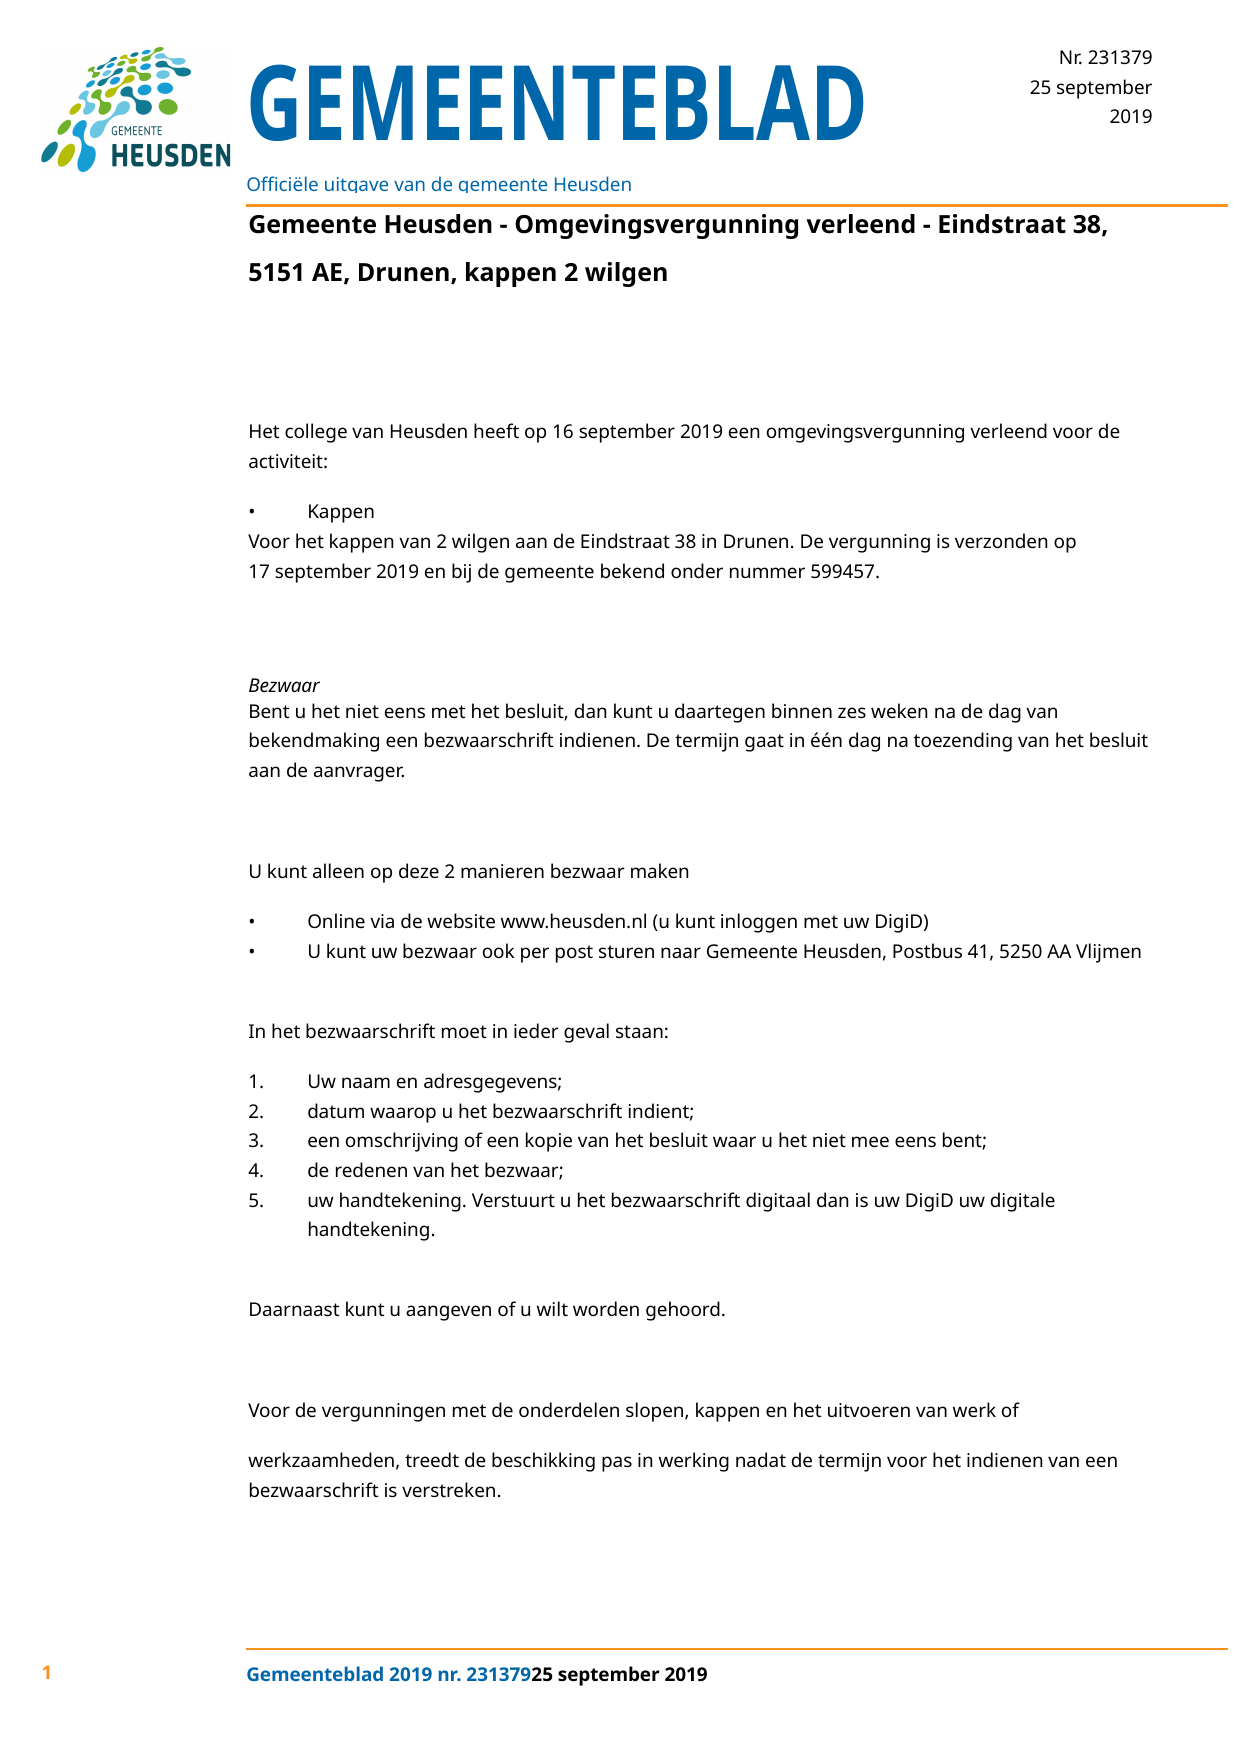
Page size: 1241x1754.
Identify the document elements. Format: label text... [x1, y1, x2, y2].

list uw handtekening. Verstuurt u het bezwaarschrift digitaal dan is uw DigiD uw digitale handtekening. [248, 1187, 1152, 1242]
list Online via de website www.heusden.nl (u kunt inloggen met uw DigiD) [248, 908, 1152, 934]
text werkzaamheden, treedt de beschikking pas in werking nadat de termijn voor het indienen van een bezwaarschrift is verstreken. [248, 1448, 1152, 1503]
list U kunt uw bezwaar ook per post sturen naar Gemeente Heusden, Postbus 41, 5250 AA Vlijmen [248, 938, 1152, 964]
text In het bezwaarschrift moet in ieder geval staan: [248, 1018, 1152, 1044]
text Voor het kappen van 2 wilgen aan de Eindstraat 38 in Drunen. De vergunning is verzonden op 17 september 2019 en bij de gemeente bekend onder nummer 599457. [248, 528, 1152, 584]
text Het college van Heusden heeft op 16 september 2019 een omgevingsvergunning verleend voor de activiteit: [248, 419, 1152, 474]
list de redenen van het bezwaar; [248, 1157, 1152, 1183]
picture [41, 47, 231, 172]
text Voor de vergunningen met de onderdelen slopen, kappen en het uitvoeren van werk of [248, 1397, 1152, 1423]
text Bezwaar [248, 672, 1152, 698]
text Daarnaast kunt u aangeven of u wilt worden gehoord. [248, 1296, 1152, 1322]
text Bent u het niet eens met het besluit, dan kunt u daartegen binnen zes weken na de dag van bekendmaking een bezwaarschrift indienen. De termijn gaat in één dag na toezending van het besluit aan de aanvrager. [248, 698, 1152, 783]
text U kunt alleen op deze 2 manieren bezwaar maken [248, 858, 1152, 884]
list een omschrijving of een kopie van het besluit waar u het niet mee eens bent; [248, 1128, 1152, 1153]
list Kappen [248, 499, 1152, 524]
list datum waarop u het bezwaarschrift indient; [248, 1098, 1152, 1124]
text Gemeente Heusden - Omgevingsvergunning verleend - Eindstraat 38, 5151 AE, Drunen, kappen 2 wilgen [248, 207, 1152, 288]
list Uw naam en adresgegevens; [248, 1068, 1152, 1094]
